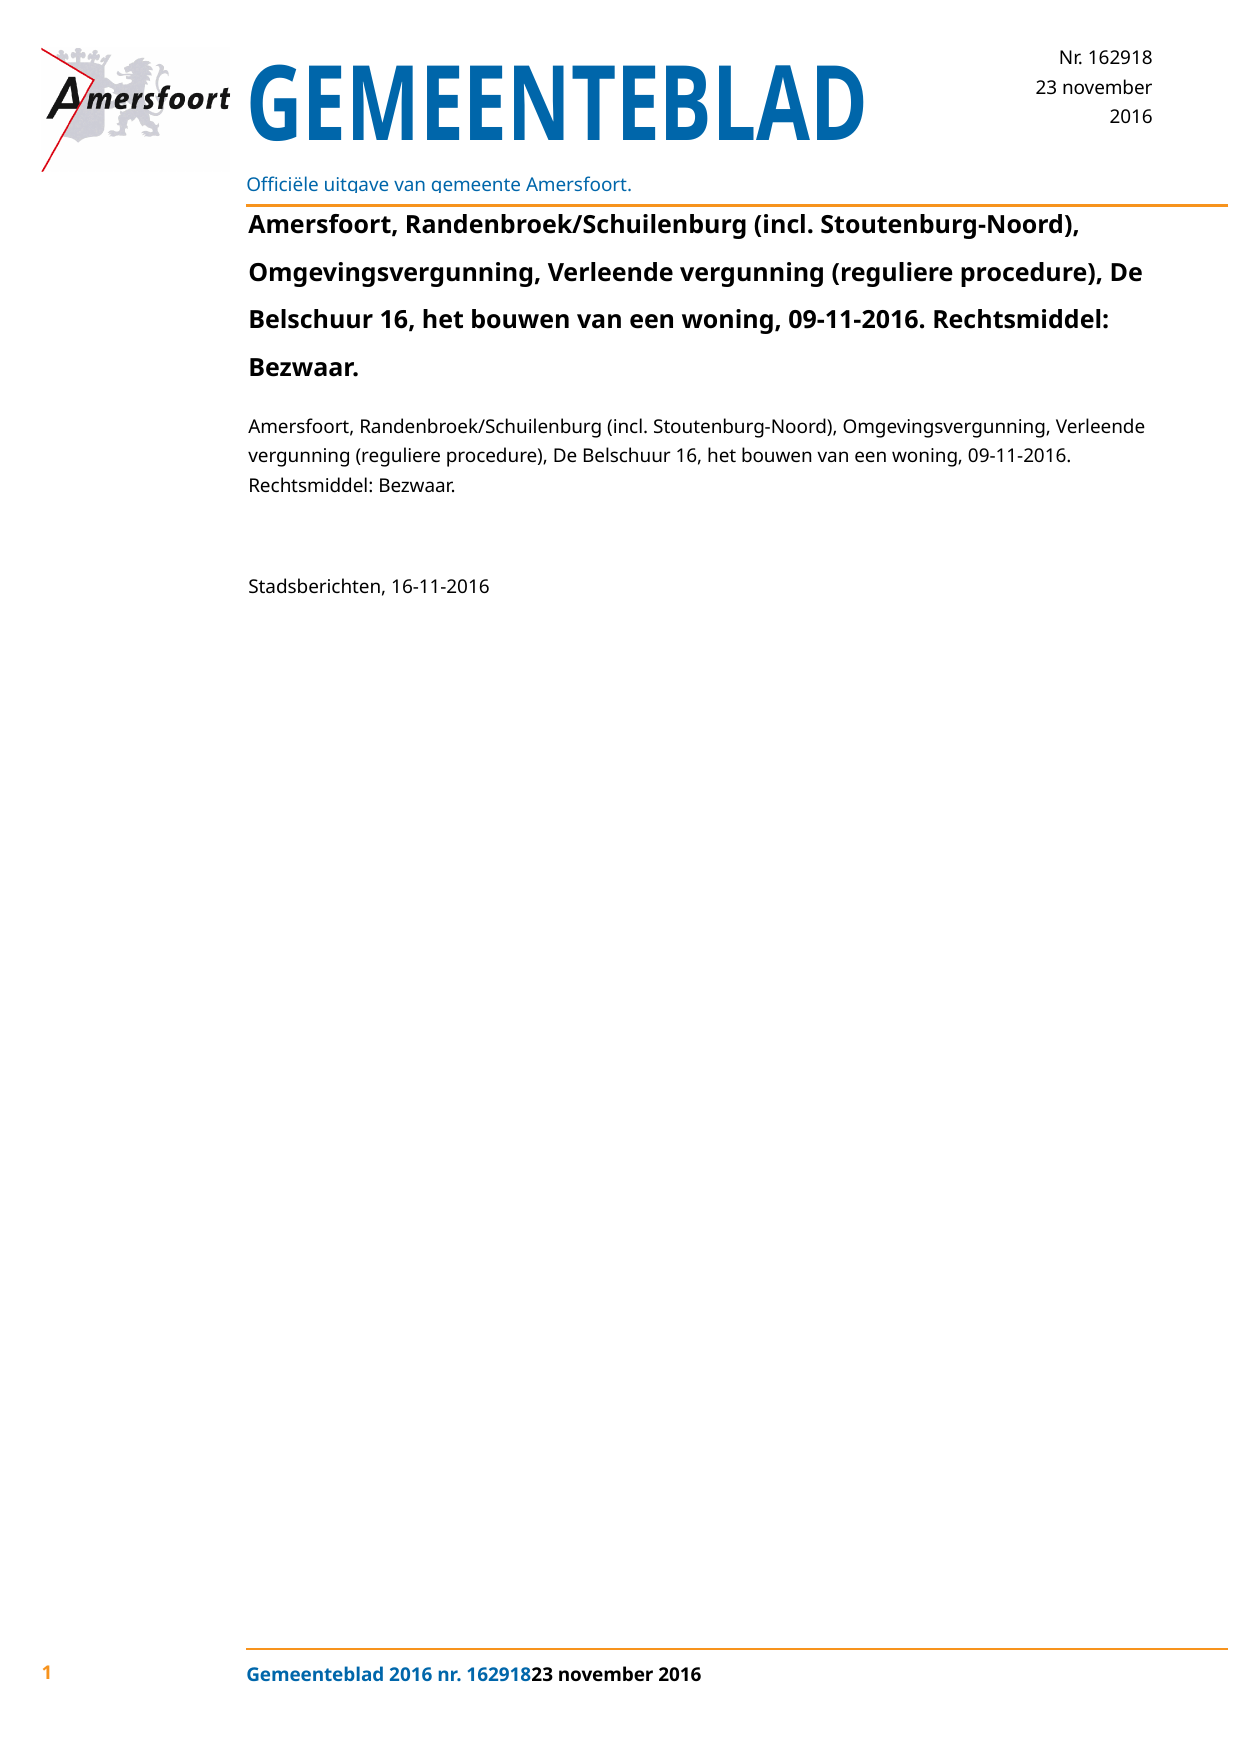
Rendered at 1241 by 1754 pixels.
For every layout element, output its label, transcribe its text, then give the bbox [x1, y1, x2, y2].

text Amersfoort, Randenbroek/Schuilenburg (incl. Stoutenburg-Noord), Omgevingsvergunning, Verleende vergunning (reguliere procedure), De Belschuur 16, het bouwen van een woning, 09-11-2016. Rechtsmiddel: Bezwaar. [248, 413, 1152, 498]
text Stadsberichten, 16-11-2016 [248, 573, 1152, 599]
text Amersfoort, Randenbroek/Schuilenburg (incl. Stoutenburg-Noord), Omgevingsvergunning, Verleende vergunning (reguliere procedure), De Belschuur 16, het bouwen van een woning, 09-11-2016. Rechtsmiddel: Bezwaar. [248, 207, 1152, 384]
picture [41, 47, 231, 172]
